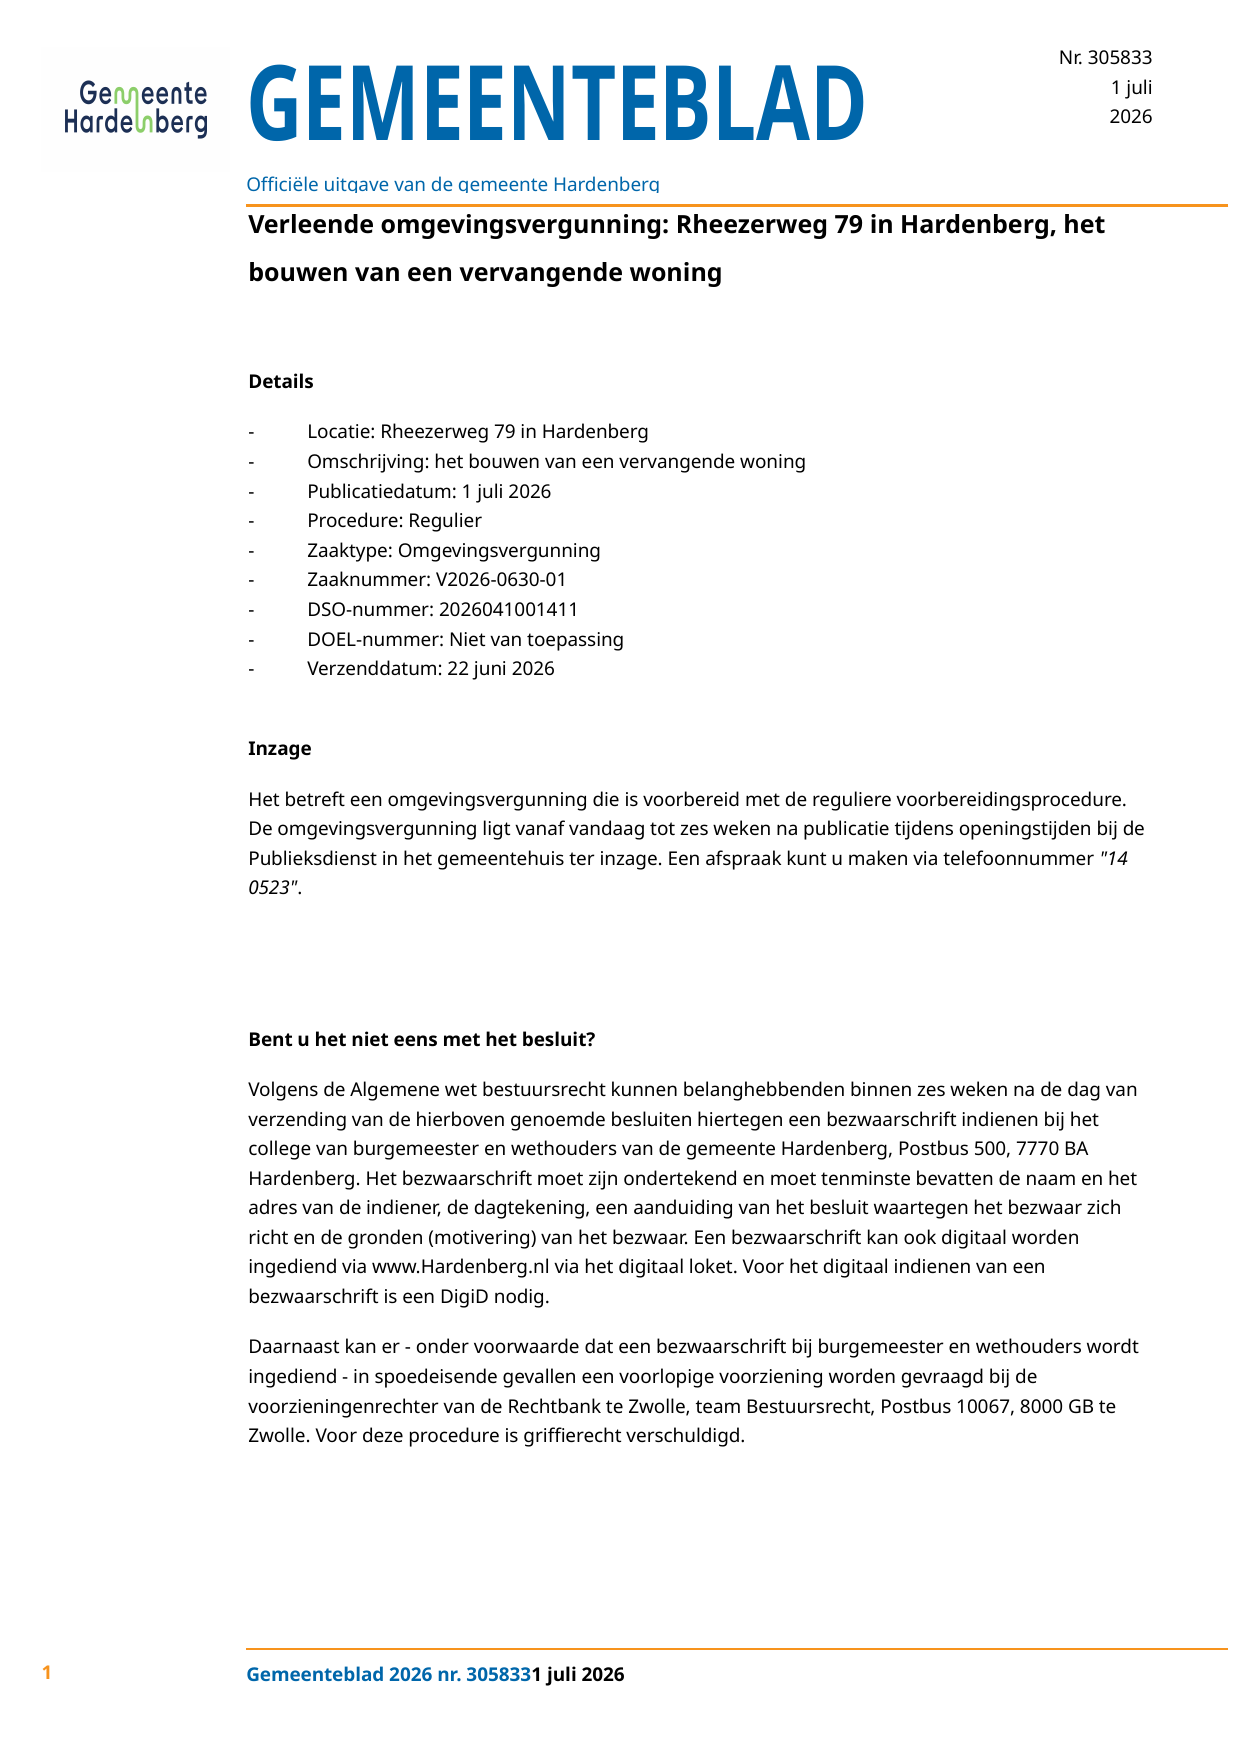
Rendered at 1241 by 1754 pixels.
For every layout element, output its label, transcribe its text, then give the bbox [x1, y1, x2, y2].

text Details [248, 368, 1152, 394]
text Het betreft een omgevingsvergunning die is voorbereid met de reguliere voorbereidingsprocedure. De omgevingsvergunning ligt vanaf vandaag tot zes weken na publicatie tijdens openingstijden bij de Publieksdienst in het gemeentehuis ter inzage. Een afspraak kunt u maken via telefoonnummer "14 0523". [248, 786, 1152, 900]
text Verleende omgevingsvergunning: Rheezerweg 79 in Hardenberg, het bouwen van een vervangende woning [248, 207, 1152, 288]
text Daarnaast kan er - onder voorwaarde dat een bezwaarschrift bij burgemeester en wethouders wordt ingediend - in spoedeisende gevallen een voorlopige voorziening worden gevraagd bij de voorzieningenrechter van de Rechtbank te Zwolle, team Bestuursrecht, Postbus 10067, 8000 GB te Zwolle. Voor deze procedure is griffierecht verschuldigd. [248, 1334, 1152, 1448]
list DOEL-nummer: Niet van toepassing [248, 626, 1152, 652]
text Volgens de Algemene wet bestuursrecht kunnen belanghebbenden binnen zes weken na de dag van verzending van de hierboven genoemde besluiten hiertegen een bezwaarschrift indienen bij het college van burgemeester en wethouders van de gemeente Hardenberg, Postbus 500, 7770 BA Hardenberg. Het bezwaarschrift moet zijn ondertekend en moet tenminste bevatten de naam en het adres van de indiener, de dagtekening, een aanduiding van het besluit waartegen het bezwaar zich richt en de gronden (motivering) van het bezwaar. Een bezwaarschrift kan ook digitaal worden ingediend via www.Hardenberg.nl via het digitaal loket. Voor het digitaal indienen van een bezwaarschrift is een DigiD nodig. [248, 1076, 1152, 1309]
text Bent u het niet eens met het besluit? [248, 1026, 1152, 1052]
list Procedure: Regulier [248, 507, 1152, 533]
list DSO-nummer: 2026041001411 [248, 596, 1152, 622]
list Publicatiedatum: 1 juli 2026 [248, 478, 1152, 504]
list Zaaktype: Omgevingsvergunning [248, 537, 1152, 563]
list Omschrijving: het bouwen van een vervangende woning [248, 448, 1152, 474]
list Zaaknummer: V2026-0630-01 [248, 567, 1152, 592]
text Inzage [248, 735, 1152, 761]
list Verzenddatum: 22 juni 2026 [248, 655, 1152, 681]
picture [41, 47, 231, 172]
list Locatie: Rheezerweg 79 in Hardenberg [248, 419, 1152, 444]
